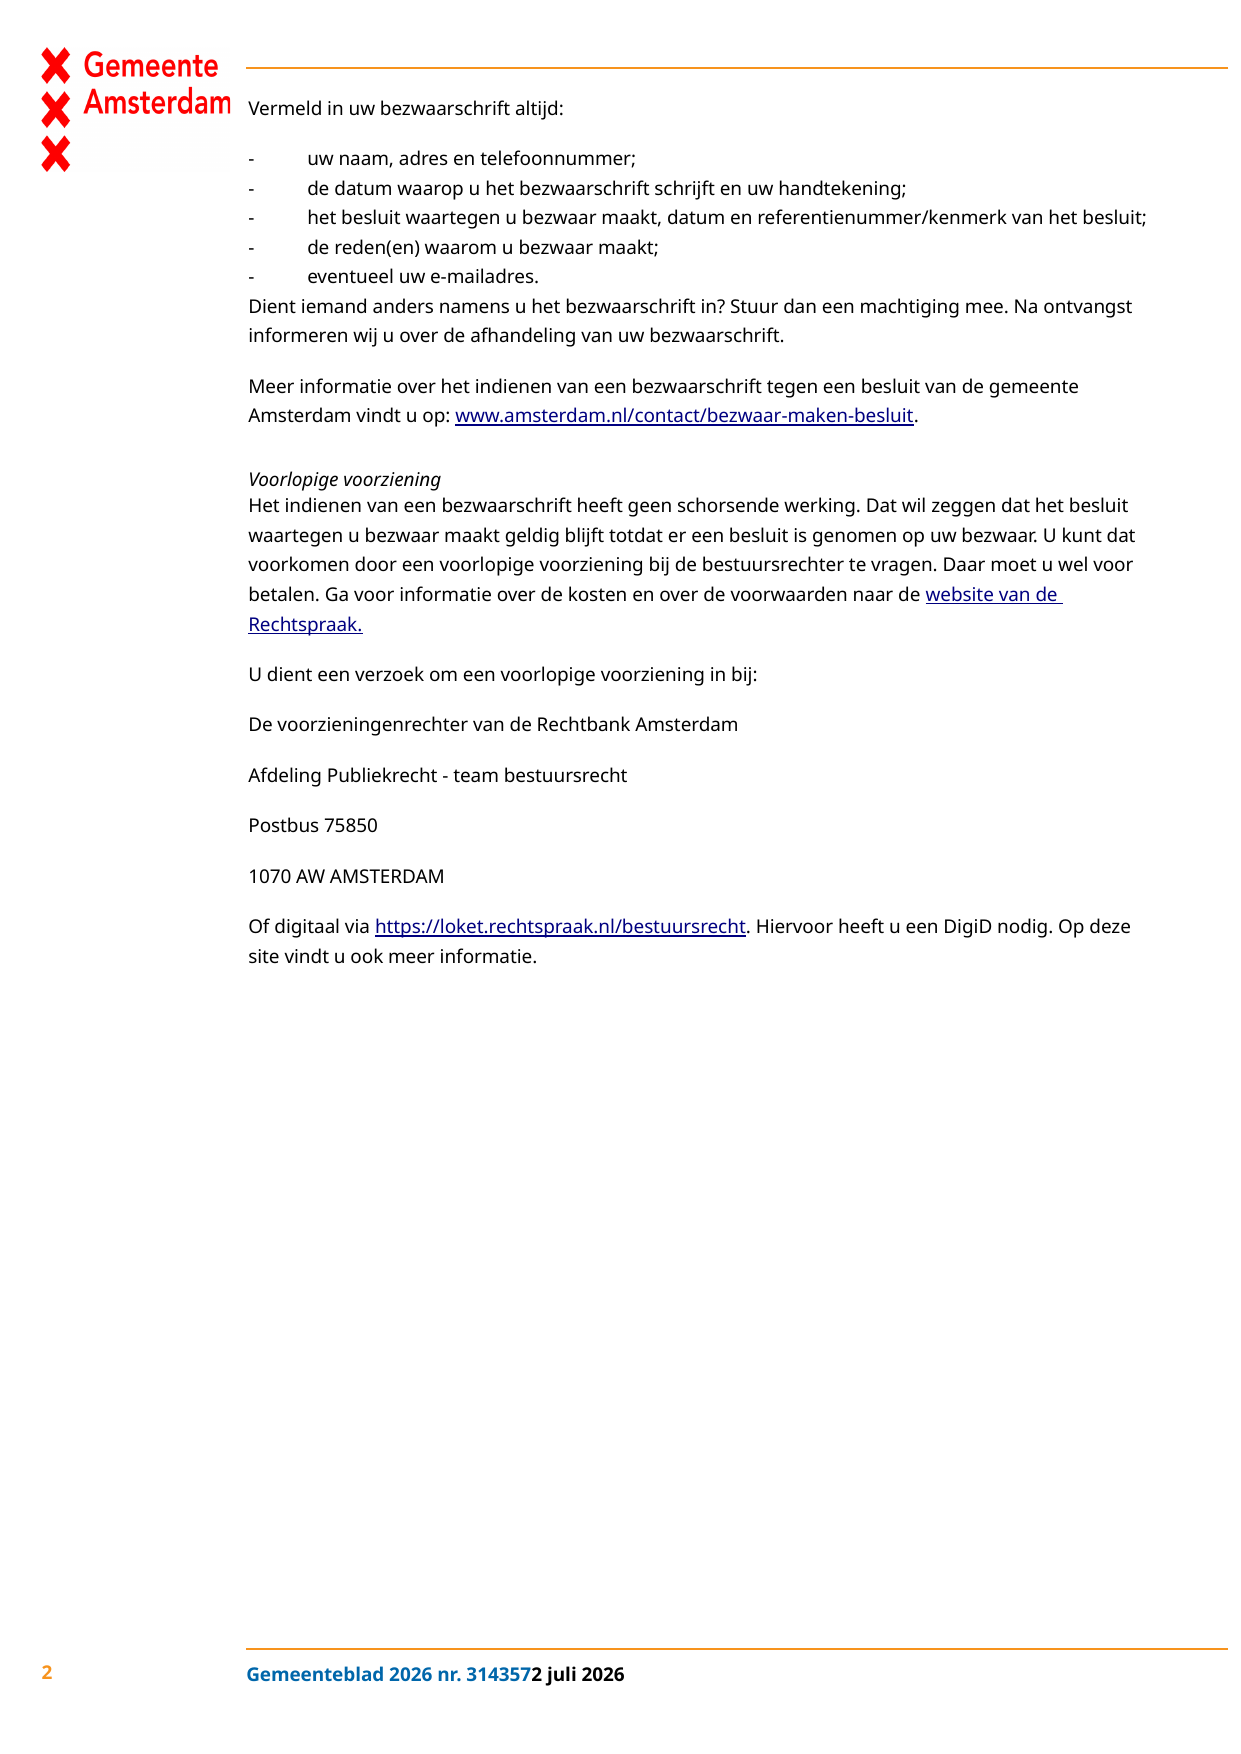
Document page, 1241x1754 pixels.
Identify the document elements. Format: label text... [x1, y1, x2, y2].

text Of digitaal via https://loket.rechtspraak.nl/bestuursrecht. Hiervoor heeft u een DigiD nodig. Op deze site vindt u ook meer informatie. [248, 913, 1152, 968]
text Meer informatie over het indienen van een bezwaarschrift tegen een besluit van de gemeente Amsterdam vindt u op: www.amsterdam.nl/contact/bezwaar-maken-besluit. [248, 373, 1152, 428]
text Vermeld in uw bezwaarschrift altijd: [248, 95, 1152, 121]
text U dient een verzoek om een voorlopige voorziening in bij: [248, 661, 1152, 687]
text Het indienen van een bezwaarschrift heeft geen schorsende werking. Dat wil zeggen dat het besluit waartegen u bezwaar maakt geldig blijft totdat er een besluit is genomen op uw bezwaar. U kunt dat voorkomen door een voorlopige voorziening bij de bestuursrechter te vragen. Daar moet u wel voor betalen. Ga voor informatie over de kosten en over de voorwaarden naar de website van de Rechtspraak. [248, 492, 1152, 636]
picture [41, 47, 231, 172]
text 1070 AW AMSTERDAM [248, 863, 1152, 888]
list de datum waarop u het bezwaarschrift schrijft en uw handtekening; [248, 175, 1152, 201]
text Voorlopige voorziening [248, 467, 1152, 492]
list eventueel uw e-mailadres. [248, 263, 1152, 289]
list de reden(en) waarom u bezwaar maakt; [248, 234, 1152, 260]
text Dient iemand anders namens u het bezwaarschrift in? Stuur dan een machtiging mee. Na ontvangst informeren wij u over de afhandeling van uw bezwaarschrift. [248, 293, 1152, 348]
list het besluit waartegen u bezwaar maakt, datum en referentienummer/kenmerk van het besluit; [248, 204, 1152, 230]
text Afdeling Publiekrecht - team bestuursrecht [248, 762, 1152, 788]
text De voorzieningenrechter van de Rechtbank Amsterdam [248, 712, 1152, 737]
text Postbus 75850 [248, 812, 1152, 838]
list uw naam, adres en telefoonnummer; [248, 145, 1152, 171]
